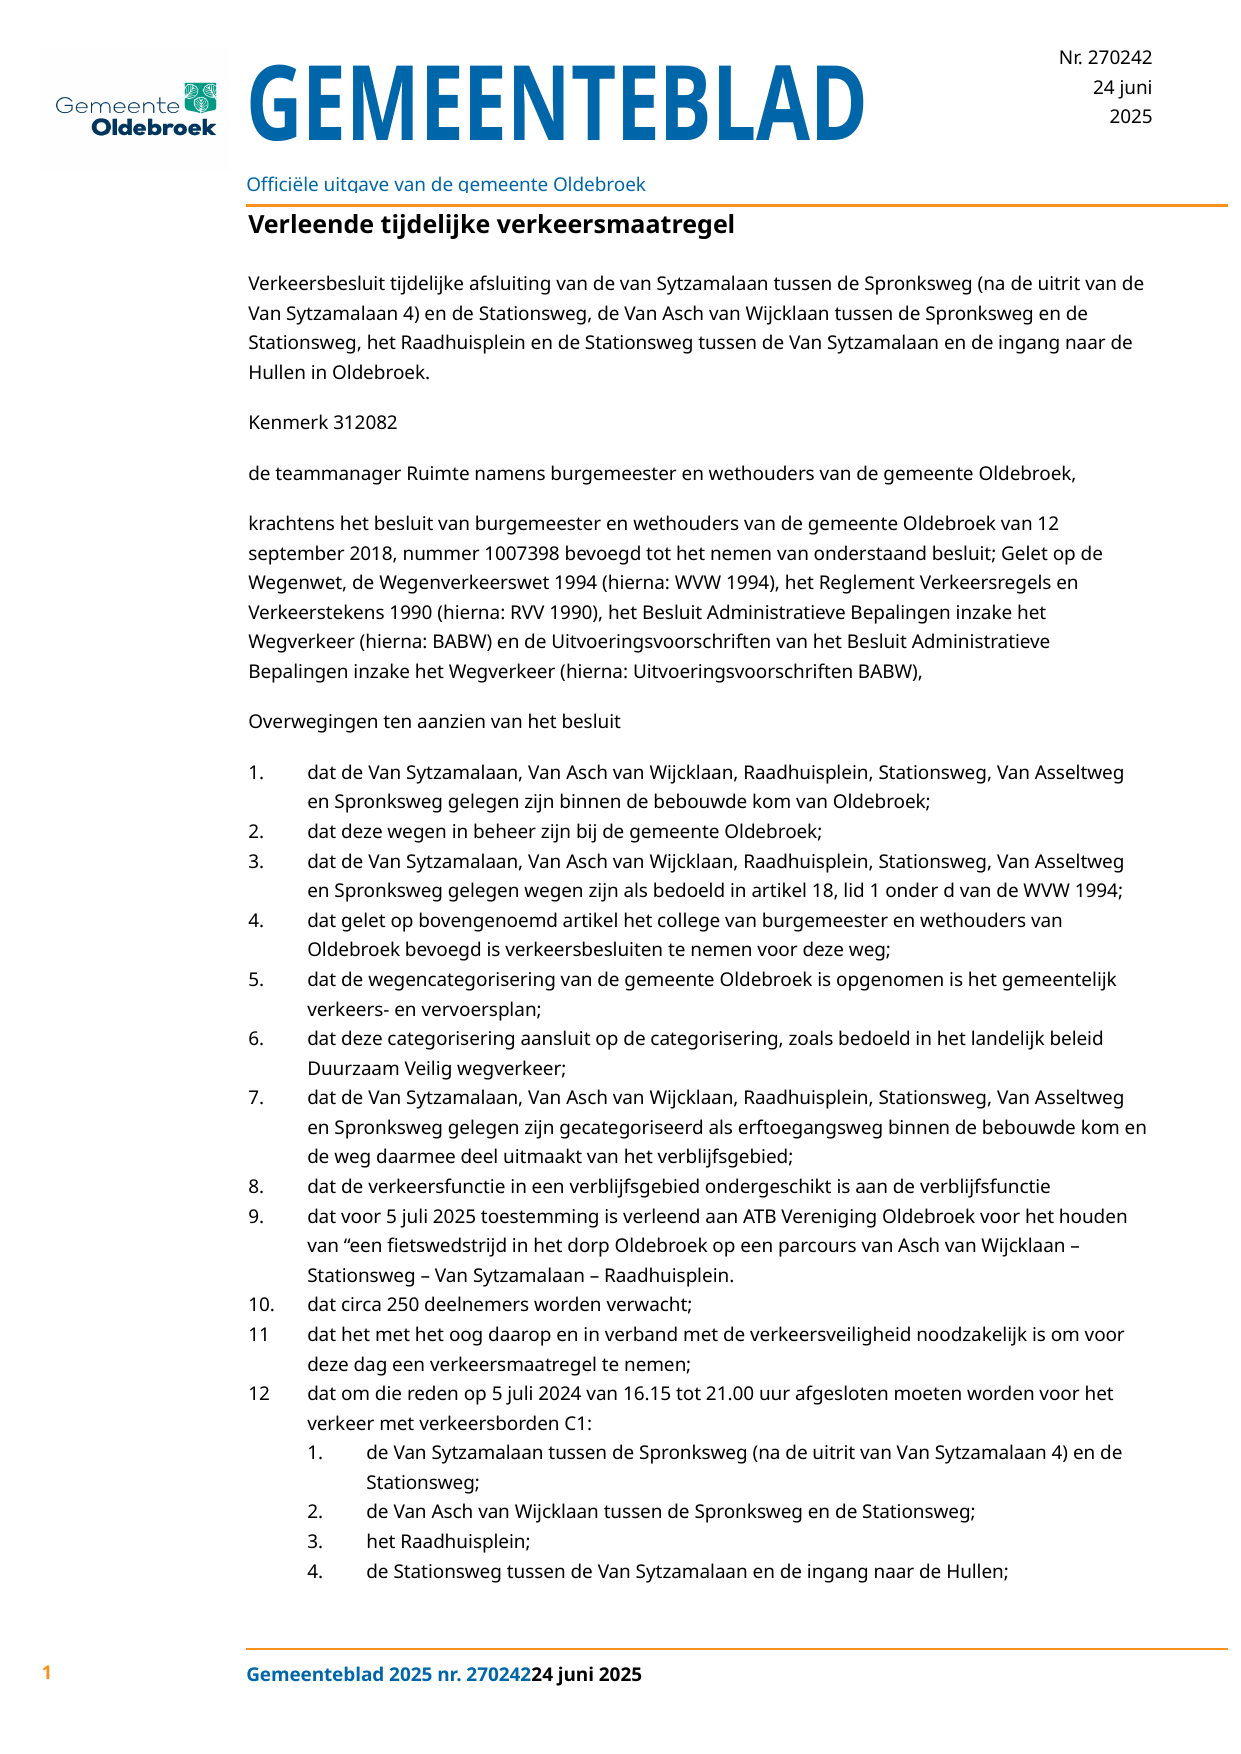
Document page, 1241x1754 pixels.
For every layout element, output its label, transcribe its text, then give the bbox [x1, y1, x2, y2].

list dat de wegencategorisering van de gemeente Oldebroek is opgenomen is het gemeentelijk verkeers- en vervoersplan; [248, 966, 1152, 1021]
text Verleende tijdelijke verkeersmaatregel [248, 207, 1152, 241]
list dat de Van Sytzamalaan, Van Asch van Wijcklaan, Raadhuisplein, Stationsweg, Van Asseltweg en Spronksweg gelegen zijn binnen de bebouwde kom van Oldebroek; [248, 759, 1152, 814]
list dat de verkeersfunctie in een verblijfsgebied ondergeschikt is aan de verblijfsfunctie [248, 1173, 1152, 1199]
list dat het met het oog daarop en in verband met de verkeersveiligheid noodzakelijk is om voor deze dag een verkeersmaatregel te nemen; [248, 1321, 1152, 1376]
list dat voor 5 juli 2025 toestemming is verleend aan ATB Vereniging Oldebroek voor het houden van “een fietswedstrijd in het dorp Oldebroek op een parcours van Asch van Wijcklaan – Stationsweg – Van Sytzamalaan – Raadhuisplein. [248, 1203, 1152, 1288]
list het Raadhuisplein; [307, 1528, 1152, 1554]
list de Van Sytzamalaan tussen de Spronksweg (na de uitrit van Van Sytzamalaan 4) en de Stationsweg; [307, 1439, 1152, 1495]
picture [41, 47, 231, 172]
list dat circa 250 deelnemers worden verwacht; [248, 1292, 1152, 1317]
text de teammanager Ruimte namens burgemeester en wethouders van de gemeente Oldebroek, [248, 460, 1152, 486]
list de Stationsweg tussen de Van Sytzamalaan en de ingang naar de Hullen; [307, 1558, 1152, 1583]
list dat om die reden op 5 juli 2024 van 16.15 tot 21.00 uur afgesloten moeten worden voor het verkeer met verkeersborden C1: [248, 1380, 1152, 1436]
text Overwegingen ten aanzien van het besluit [248, 709, 1152, 734]
list dat gelet op bovengenoemd artikel het college van burgemeester en wethouders van Oldebroek bevoegd is verkeersbesluiten te nemen voor deze weg; [248, 907, 1152, 962]
list dat deze categorisering aansluit op de categorisering, zoals bedoeld in het landelijk beleid Duurzaam Veilig wegverkeer; [248, 1025, 1152, 1081]
list dat de Van Sytzamalaan, Van Asch van Wijcklaan, Raadhuisplein, Stationsweg, Van Asseltweg en Spronksweg gelegen zijn gecategoriseerd als erftoegangsweg binnen de bebouwde kom en de weg daarmee deel uitmaakt van het verblijfsgebied; [248, 1084, 1152, 1169]
list dat de Van Sytzamalaan, Van Asch van Wijcklaan, Raadhuisplein, Stationsweg, Van Asseltweg en Spronksweg gelegen wegen zijn als bedoeld in artikel 18, lid 1 onder d van de WVW 1994; [248, 848, 1152, 903]
text krachtens het besluit van burgemeester en wethouders van de gemeente Oldebroek van 12 september 2018, nummer 1007398 bevoegd tot het nemen van onderstaand besluit; Gelet op de Wegenwet, de Wegenverkeerswet 1994 (hierna: WVW 1994), het Reglement Verkeersregels en Verkeerstekens 1990 (hierna: RVV 1990), het Besluit Administratieve Bepalingen inzake het Wegverkeer (hierna: BABW) en de Uitvoeringsvoorschriften van het Besluit Administratieve Bepalingen inzake het Wegverkeer (hierna: Uitvoeringsvoorschriften BABW), [248, 510, 1152, 684]
list dat deze wegen in beheer zijn bij de gemeente Oldebroek; [248, 818, 1152, 844]
list de Van Asch van Wijcklaan tussen de Spronksweg en de Stationsweg; [307, 1499, 1152, 1524]
text Verkeersbesluit tijdelijke afsluiting van de van Sytzamalaan tussen de Spronksweg (na de uitrit van de Van Sytzamalaan 4) en de Stationsweg, de Van Asch van Wijcklaan tussen de Spronksweg en de Stationsweg, het Raadhuisplein en de Stationsweg tussen de Van Sytzamalaan en de ingang naar de Hullen in Oldebroek. [248, 270, 1152, 385]
text Kenmerk 312082 [248, 409, 1152, 435]
